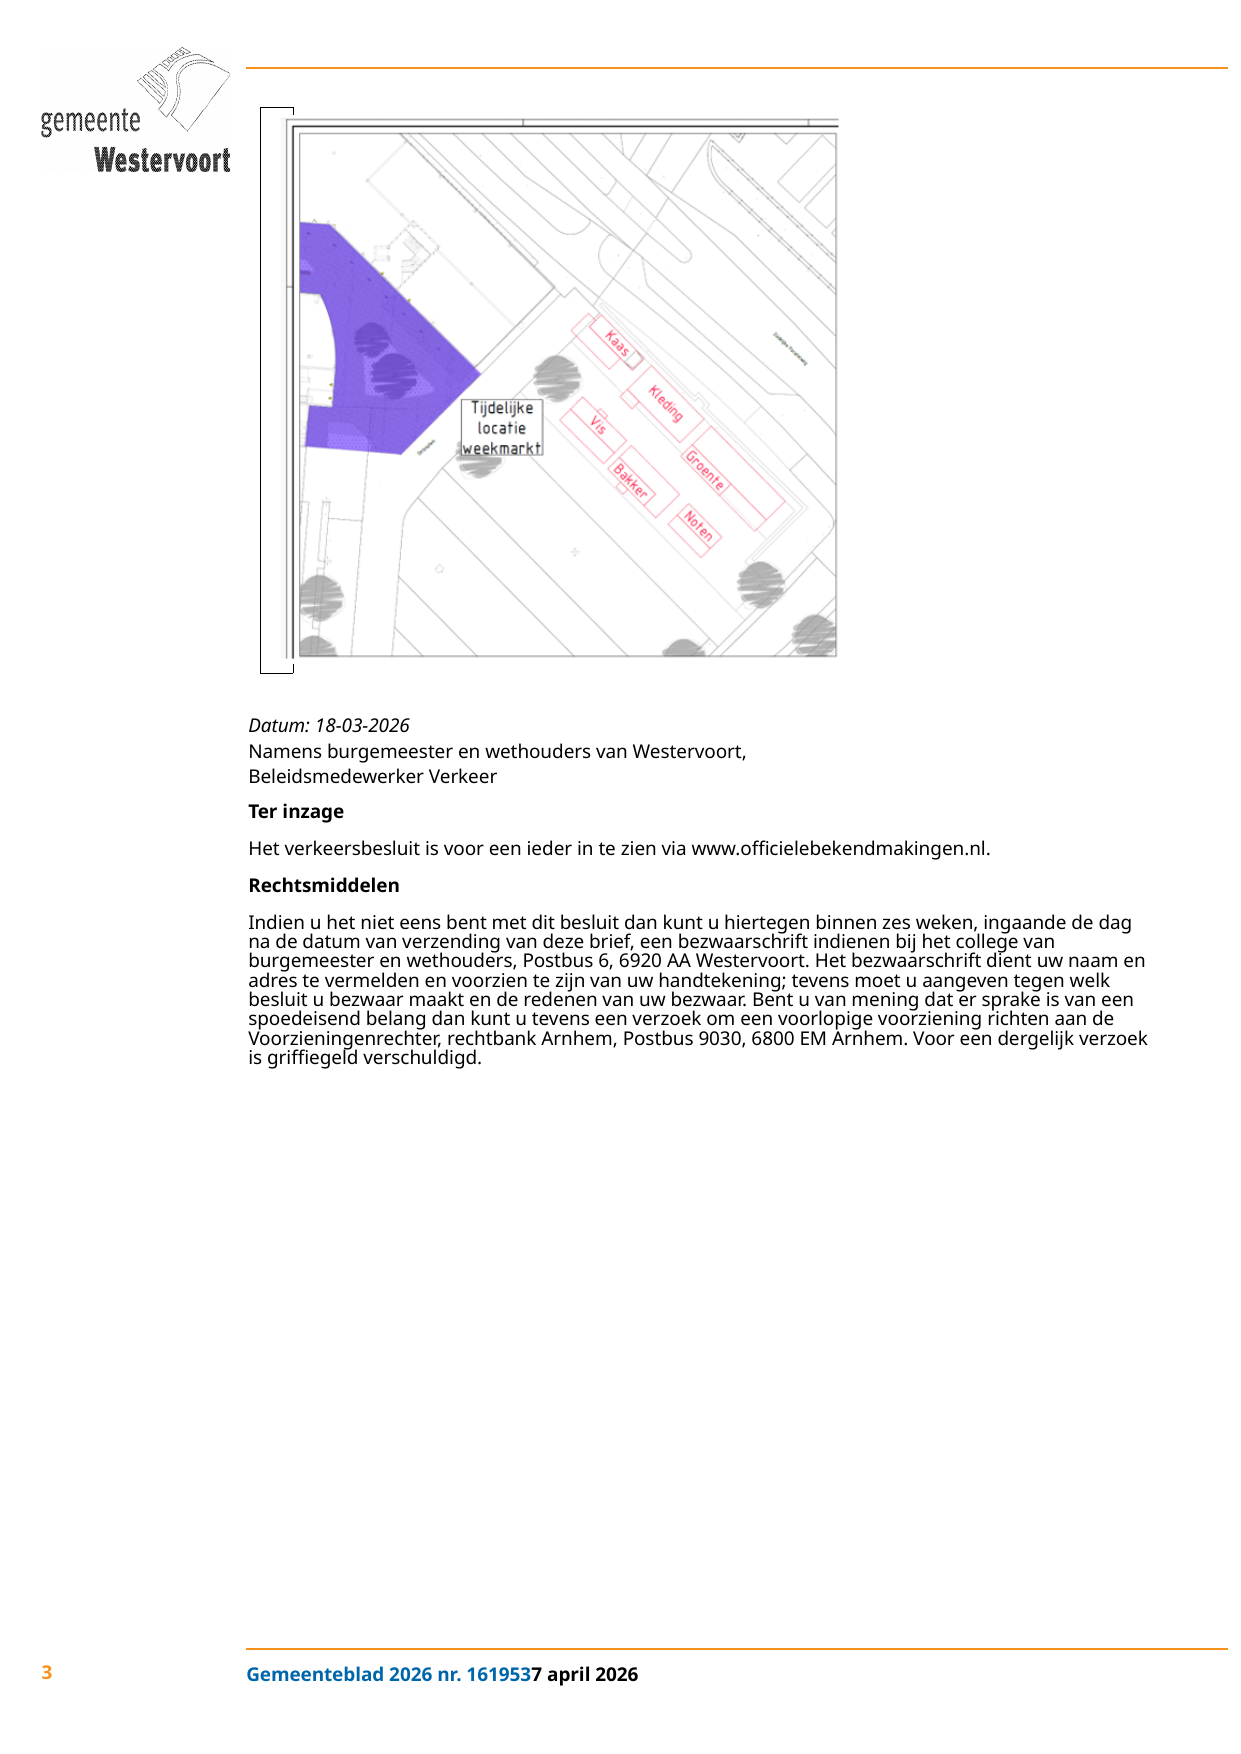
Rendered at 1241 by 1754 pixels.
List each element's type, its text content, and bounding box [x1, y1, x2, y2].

text Ter inzage [248, 803, 1152, 822]
picture [268, 115, 860, 664]
text Namens burgemeester en wethouders van Westervoort, [248, 738, 1152, 764]
text Het verkeersbesluit is voor een ieder in te zien via www.officielebekendmakingen.nl. [248, 840, 1152, 859]
text Indien u het niet eens bent met dit besluit dan kunt u hiertegen binnen zes weken, ingaande de dag na de datum van verzending van deze brief, een bezwaarschrift indienen bij het college van burgemeester en wethouders, Postbus 6, 6920 AA Westervoort. Het bezwaarschrift dient uw naam en adres te vermelden en voorzien te zijn van uw handtekening; tevens moet u aangeven tegen welk besluit u bezwaar maakt en de redenen van uw bezwaar. Bent u van mening dat er sprake is van een spoedeisend belang dan kunt u tevens een verzoek om een voorlopige voorziening richten aan de Voorzieningenrechter, rechtbank Arnhem, Postbus 9030, 6800 EM Arnhem. Voor een dergelijk verzoek is griffiegeld verschuldigd. [248, 914, 1152, 1068]
text Beleidsmedewerker Verkeer [248, 764, 1152, 789]
text Datum: 18-03-2026 [248, 712, 1152, 738]
picture [41, 47, 231, 172]
text Rechtsmiddelen [248, 877, 1152, 896]
